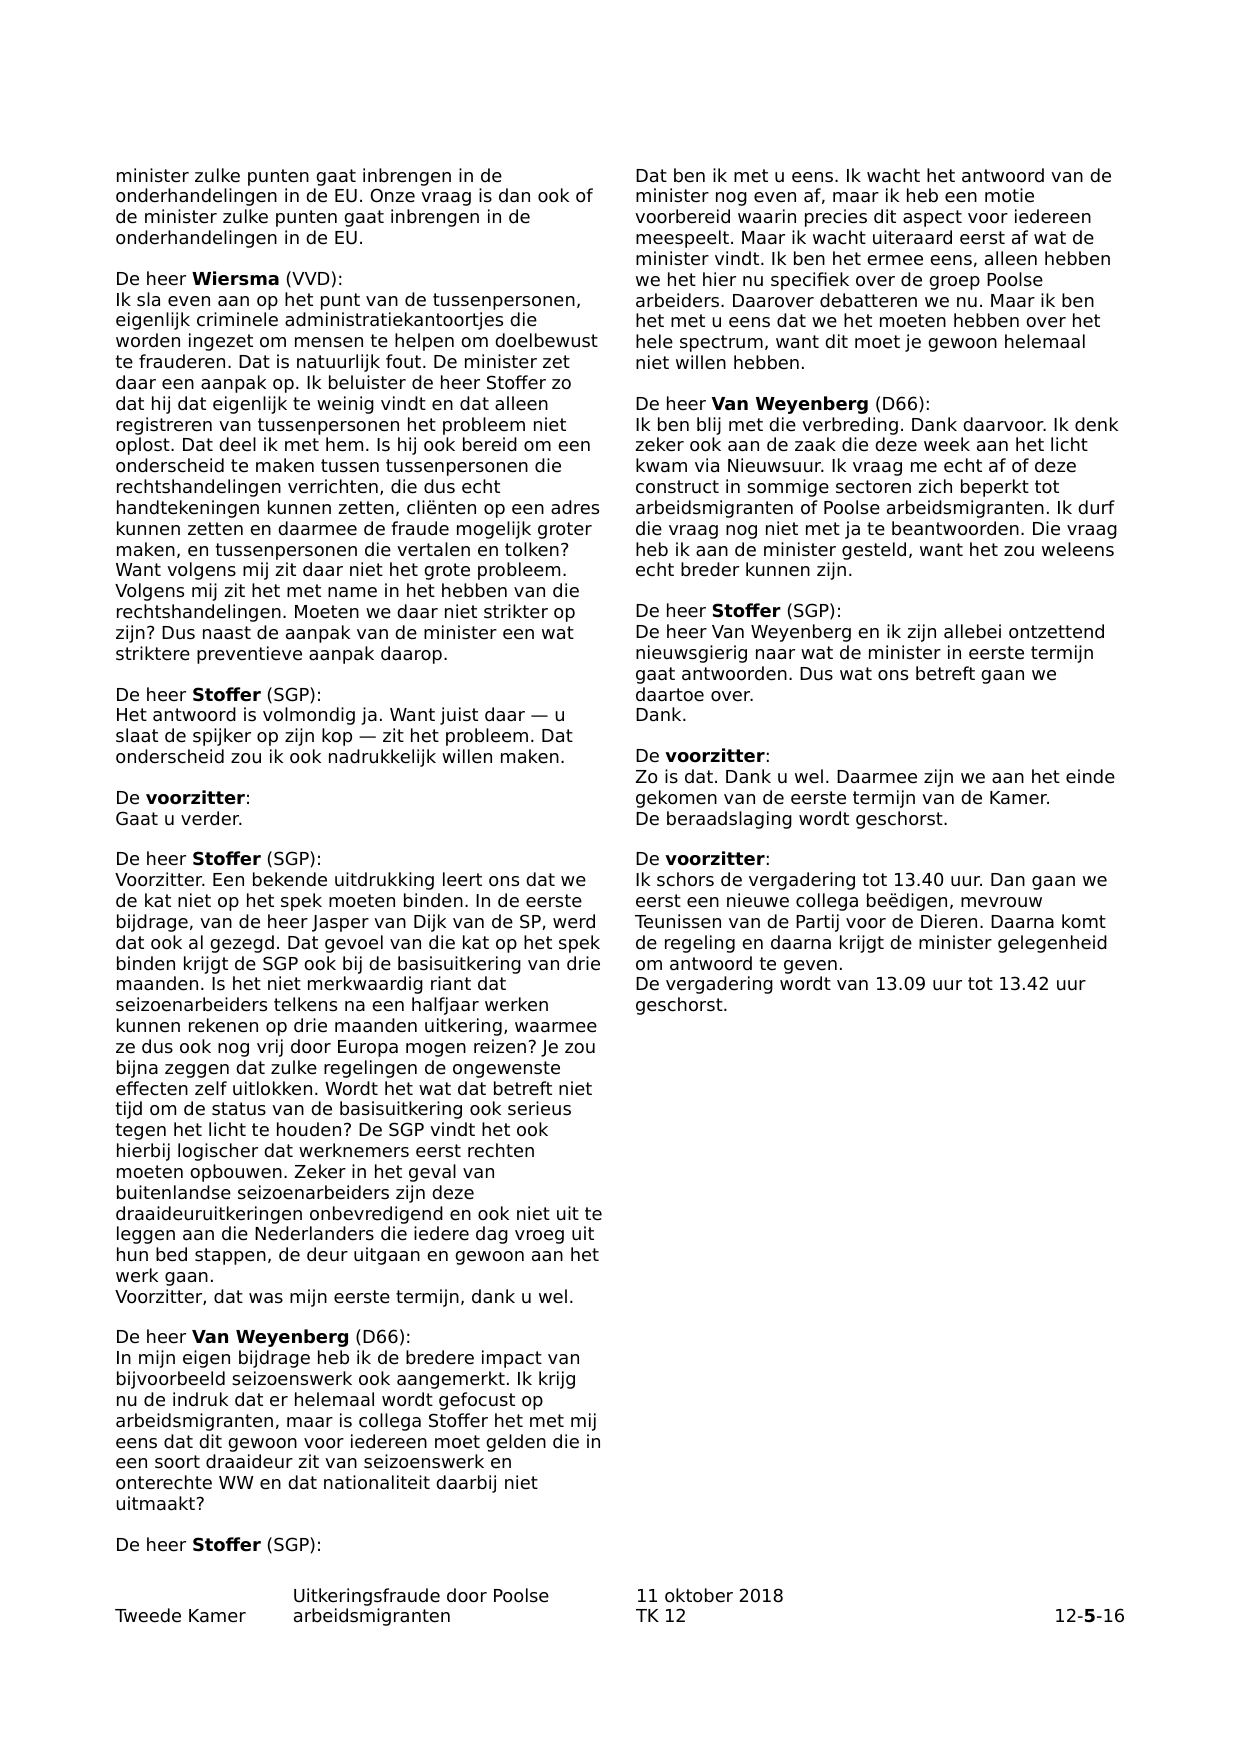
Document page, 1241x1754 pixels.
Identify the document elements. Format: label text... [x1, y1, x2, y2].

text In mijn eigen bijdrage heb ik de bredere impact van bijvoorbeeld seizoenswerk ook aangemerkt. Ik krijg nu de indruk dat er helemaal wordt gefocust op arbeidsmigranten, maar is collega Stoffer het met mij eens dat dit gewoon voor iedereen moet gelden die in een soort draaideur zit van seizoenswerk en onterechte WW en dat nationaliteit daarbij niet uitmaakt? [115, 1348, 605, 1515]
text De heer Van Weyenberg (D66): [635, 394, 1125, 414]
text Dat ben ik met u eens. Ik wacht het antwoord van de minister nog even af, maar ik heb een motie voorbereid waarin precies dit aspect voor iedereen meespeelt. Maar ik wacht uiteraard eerst af wat de minister vindt. Ik ben het ermee eens, alleen hebben we het hier nu specifiek over de groep Poolse arbeiders. Daarover debatteren we nu. Maar ik ben het met u eens dat we het moeten hebben over het hele spectrum, want dit moet je gewoon helemaal niet willen hebben. [635, 165, 1125, 374]
text De heer Stoffer (SGP): [115, 684, 605, 705]
text Gaat u verder. [115, 808, 605, 829]
text De heer Van Weyenberg (D66): [115, 1327, 605, 1348]
text De heer Van Weyenberg en ik zijn allebei ontzettend nieuwsgierig naar wat de minister in eerste termijn gaat antwoorden. Dus wat ons betreft gaan we daartoe over. [635, 622, 1125, 705]
text minister zulke punten gaat inbrengen in de onderhandelingen in de EU. Onze vraag is dan ook of de minister zulke punten gaat inbrengen in de onderhandelingen in de EU. [115, 165, 605, 249]
text Zo is dat. Dank u wel. Daarmee zijn we aan het einde gekomen van de eerste termijn van de Kamer. [635, 767, 1125, 808]
text De beraadslaging wordt geschorst. [635, 808, 1125, 829]
text De heer Stoffer (SGP): [635, 601, 1125, 622]
text De heer Stoffer (SGP): [115, 849, 605, 870]
text Ik schors de vergadering tot 13.40 uur. Dan gaan we eerst een nieuwe collega beëdigen, mevrouw Teunissen van de Partij voor de Dieren. Daarna komt de regeling en daarna krijgt de minister gelegenheid om antwoord te geven. [635, 870, 1125, 974]
text Dank. [635, 705, 1125, 726]
text De vergadering wordt van 13.09 uur tot 13.42 uur geschorst. [635, 974, 1125, 1016]
text Ik sla even aan op het punt van de tussenpersonen, eigenlijk criminele administratiekantoortjes die worden ingezet om mensen te helpen om doelbewust te frauderen. Dat is natuurlijk fout. De minister zet daar een aanpak op. Ik beluister de heer Stoffer zo dat hij dat eigenlijk te weinig vindt en dat alleen registreren van tussenpersonen het probleem niet oplost. Dat deel ik met hem. Is hij ook bereid om een onderscheid te maken tussen tussenpersonen die rechtshandelingen verrichten, die dus echt handtekeningen kunnen zetten, cliënten op een adres kunnen zetten en daarmee de fraude mogelijk groter maken, en tussenpersonen die vertalen en tolken? Want volgens mij zit daar niet het grote probleem. Volgens mij zit het met name in het hebben van die rechtshandelingen. Moeten we daar niet strikter op zijn? Dus naast de aanpak van de minister een wat striktere preventieve aanpak daarop. [115, 289, 605, 664]
text De voorzitter: [635, 746, 1125, 767]
text Ik ben blij met die verbreding. Dank daarvoor. Ik denk zeker ook aan de zaak die deze week aan het licht kwam via Nieuwsuur. Ik vraag me echt af of deze construct in sommige sectoren zich beperkt tot arbeidsmigranten of Poolse arbeidsmigranten. Ik durf die vraag nog niet met ja te beantwoorden. Die vraag heb ik aan de minister gesteld, want het zou weleens echt breder kunnen zijn. [635, 414, 1125, 581]
text De voorzitter: [115, 788, 605, 808]
text Voorzitter, dat was mijn eerste termijn, dank u wel. [115, 1287, 605, 1307]
text De voorzitter: [635, 849, 1125, 870]
text Het antwoord is volmondig ja. Want juist daar — u slaat de spijker op zijn kop — zit het probleem. Dat onderscheid zou ik ook nadrukkelijk willen maken. [115, 705, 605, 768]
text De heer Wiersma (VVD): [115, 269, 605, 289]
text De heer Stoffer (SGP): [115, 1535, 605, 1556]
text Voorzitter. Een bekende uitdrukking leert ons dat we de kat niet op het spek moeten binden. In de eerste bijdrage, van de heer Jasper van Dijk van de SP, werd dat ook al gezegd. Dat gevoel van die kat op het spek binden krijgt de SGP ook bij de basisuitkering van drie maanden. Is het niet merkwaardig riant dat seizoenarbeiders telkens na een halfjaar werken kunnen rekenen op drie maanden uitkering, waarmee ze dus ook nog vrij door Europa mogen reizen? Je zou bijna zeggen dat zulke regelingen de ongewenste effecten zelf uitlokken. Wordt het wat dat betreft niet tijd om de status van de basisuitkering ook serieus tegen het licht te houden? De SGP vindt het ook hierbij logischer dat werknemers eerst rechten moeten opbouwen. Zeker in het geval van buitenlandse seizoenarbeiders zijn deze draaideuruitkeringen onbevredigend en ook niet uit te leggen aan die Nederlanders die iedere dag vroeg uit hun bed stappen, de deur uitgaan en gewoon aan het werk gaan. [115, 870, 605, 1287]
